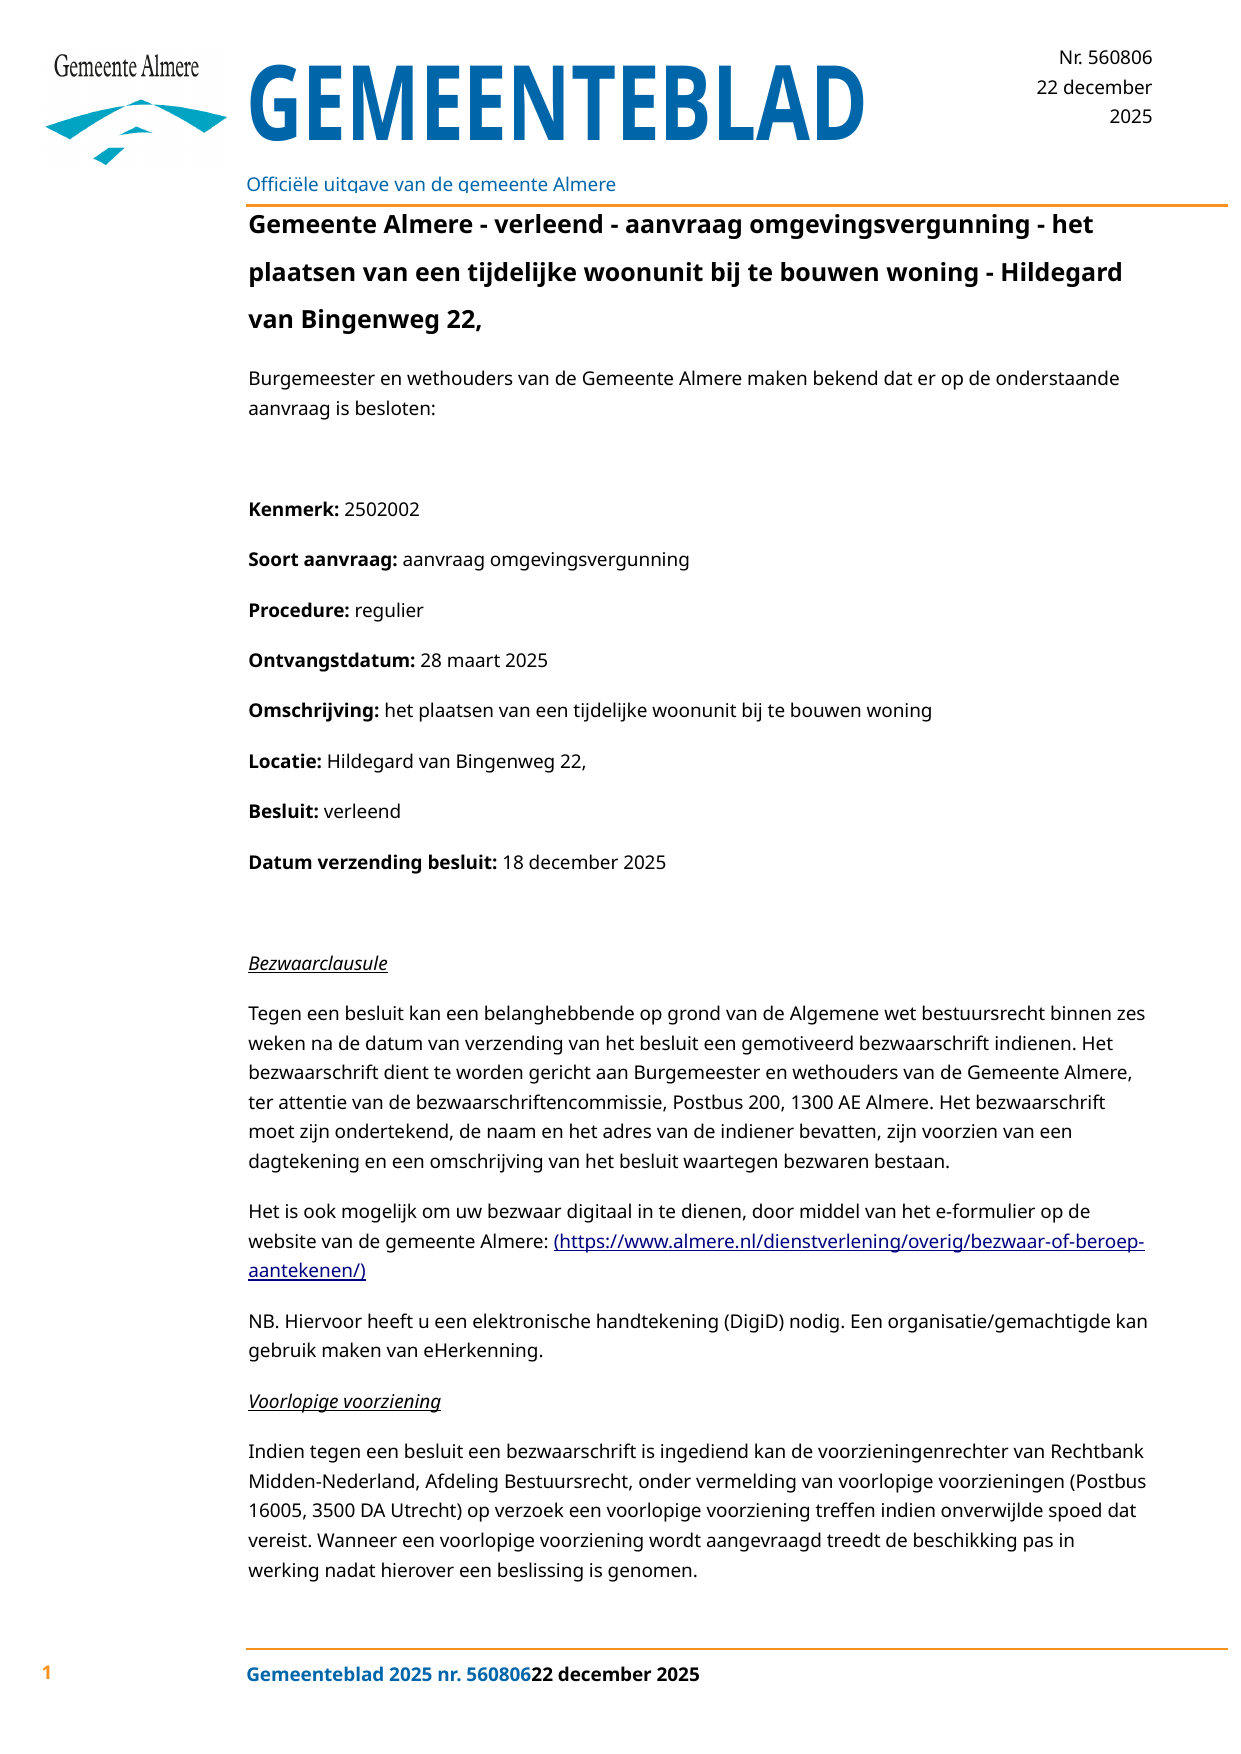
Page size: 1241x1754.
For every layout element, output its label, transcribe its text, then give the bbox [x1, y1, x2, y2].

text Burgemeester en wethouders van de Gemeente Almere maken bekend dat er op de onderstaande aanvraag is besloten: [248, 366, 1152, 421]
text Ontvangstdatum: 28 maart 2025 [248, 647, 1152, 673]
text Het is ook mogelijk om uw bezwaar digitaal in te dienen, door middel van het e-formulier op de website van de gemeente Almere: (https://www.almere.nl/dienstverlening/overig/bezwaar-of-beroep-aantekenen/) [248, 1198, 1152, 1283]
text Kenmerk: 2502002 [248, 496, 1152, 522]
text Tegen een besluit kan een belanghebbende op grond van de Algemene wet bestuursrecht binnen zes weken na de datum van verzending van het besluit een gemotiveerd bezwaarschrift indienen. Het bezwaarschrift dient te worden gericht aan Burgemeester en wethouders van de Gemeente Almere, ter attentie van de bezwaarschriftencommissie, Postbus 200, 1300 AE Almere. Het bezwaarschrift moet zijn ondertekend, de naam en het adres van de indiener bevatten, zijn voorzien van een dagtekening en een omschrijving van het besluit waartegen bezwaren bestaan. [248, 1000, 1152, 1174]
text Voorlopige voorziening [248, 1388, 1152, 1414]
text Locatie: Hildegard van Bingenweg 22, [248, 748, 1152, 774]
text Soort aanvraag: aanvraag omgevingsvergunning [248, 546, 1152, 572]
text Datum verzending besluit: 18 december 2025 [248, 849, 1152, 874]
text Bezwaarclausule [248, 950, 1152, 975]
text Omschrijving: het plaatsen van een tijdelijke woonunit bij te bouwen woning [248, 698, 1152, 723]
text Indien tegen een besluit een bezwaarschrift is ingediend kan de voorzieningenrechter van Rechtbank Midden-Nederland, Afdeling Bestuursrecht, onder vermelding van voorlopige voorzieningen (Postbus 16005, 3500 DA Utrecht) op verzoek een voorlopige voorziening treffen indien onverwijlde spoed dat vereist. Wanneer een voorlopige voorziening wordt aangevraagd treedt de beschikking pas in werking nadat hierover een beslissing is genomen. [248, 1438, 1152, 1582]
text Procedure: regulier [248, 597, 1152, 622]
text Gemeente Almere - verleend - aanvraag omgevingsvergunning - het plaatsen van een tijdelijke woonunit bij te bouwen woning - Hildegard van Bingenweg 22, [248, 207, 1152, 336]
picture [41, 47, 231, 172]
text Besluit: verleend [248, 798, 1152, 824]
text NB. Hiervoor heeft u een elektronische handtekening (DigiD) nodig. Een organisatie/gemachtigde kan gebruik maken van eHerkenning. [248, 1308, 1152, 1363]
